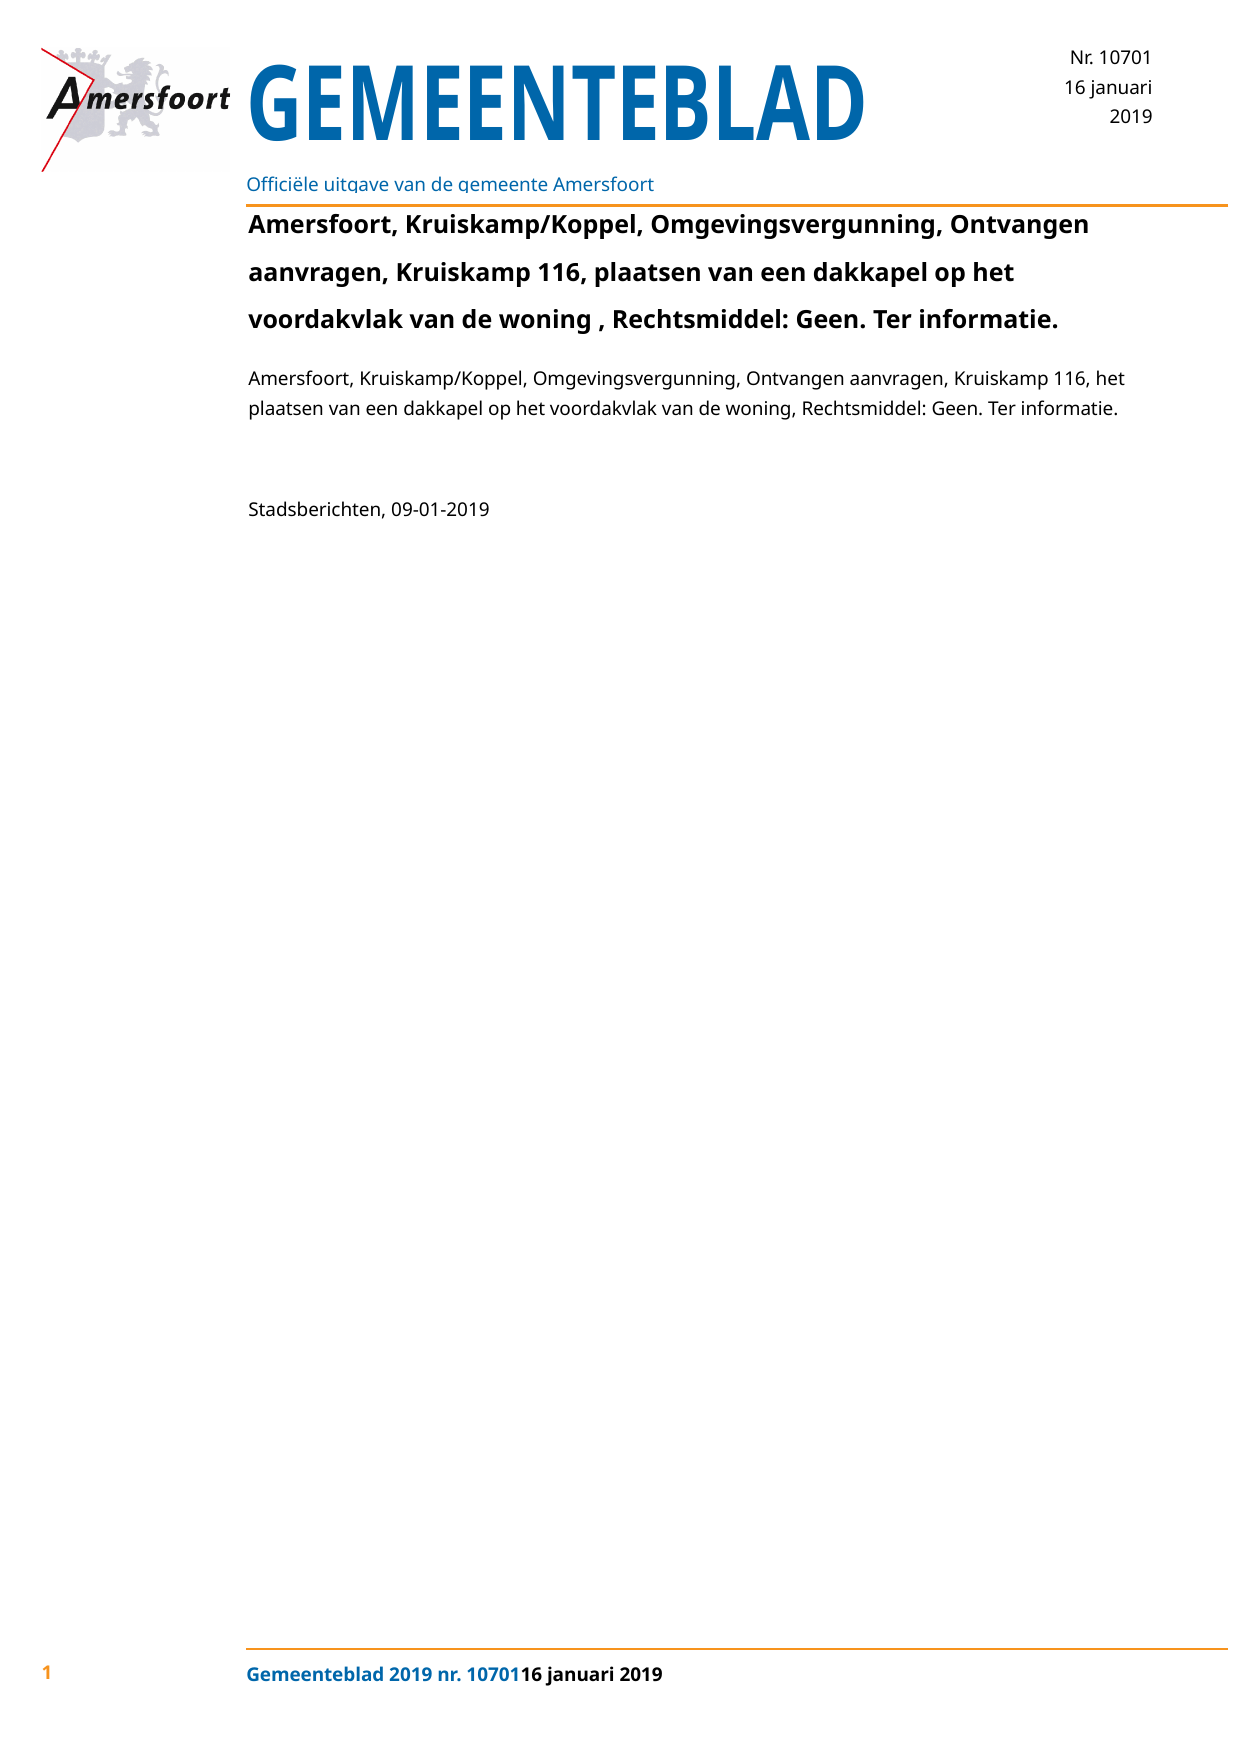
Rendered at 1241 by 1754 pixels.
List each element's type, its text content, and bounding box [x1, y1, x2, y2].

text Stadsberichten, 09-01-2019 [248, 496, 1152, 522]
text Amersfoort, Kruiskamp/Koppel, Omgevingsvergunning, Ontvangen aanvragen, Kruiskamp 116, het plaatsen van een dakkapel op het voordakvlak van de woning, Rechtsmiddel: Geen. Ter informatie. [248, 366, 1152, 421]
picture [41, 47, 231, 172]
text Amersfoort, Kruiskamp/Koppel, Omgevingsvergunning, Ontvangen aanvragen, Kruiskamp 116, plaatsen van een dakkapel op het voordakvlak van de woning , Rechtsmiddel: Geen. Ter informatie. [248, 207, 1152, 336]
